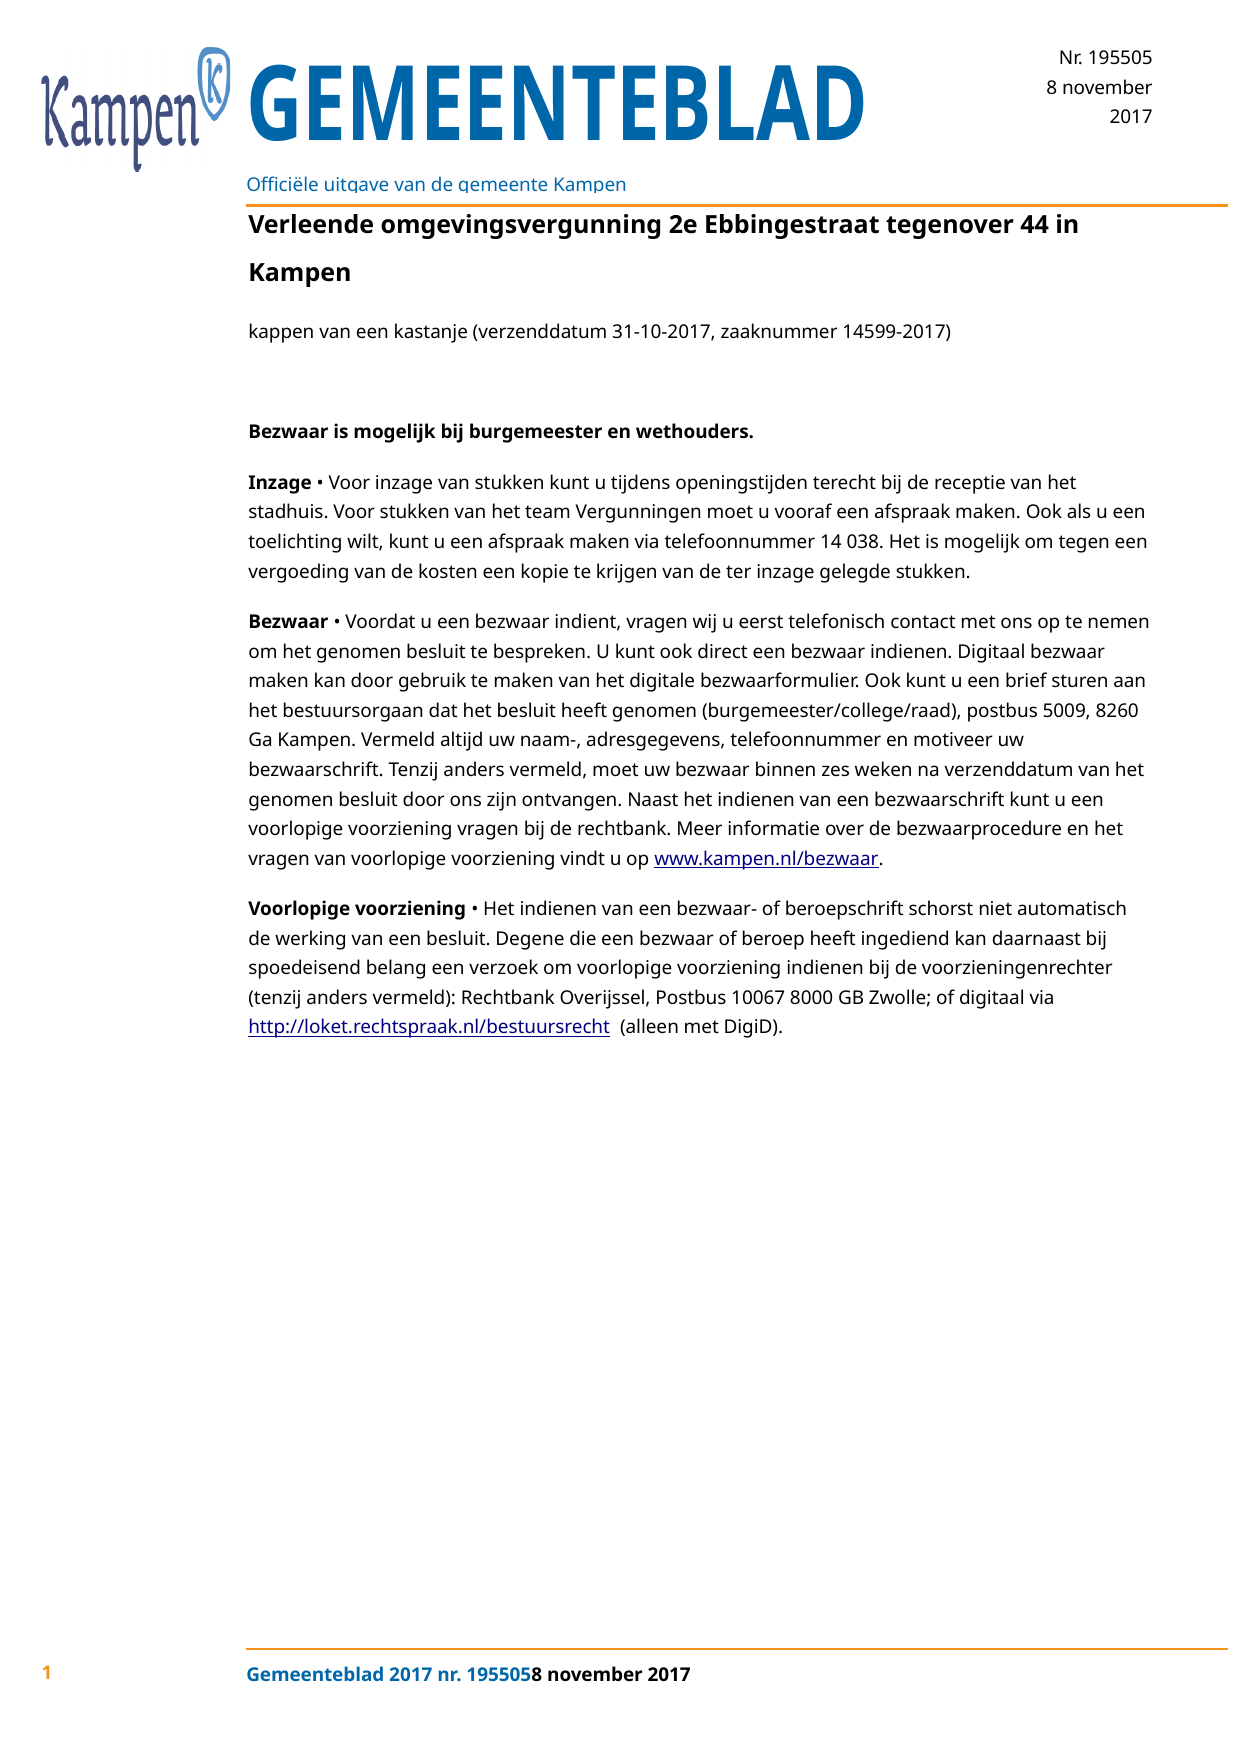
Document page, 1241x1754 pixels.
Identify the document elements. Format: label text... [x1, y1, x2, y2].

picture [41, 47, 231, 172]
text Voorlopige voorziening • Het indienen van een bezwaar- of beroepschrift schorst niet automatisch de werking van een besluit. Degene die een bezwaar of beroep heeft ingediend kan daarnaast bij spoedeisend belang een verzoek om voorlopige voorziening indienen bij de voorzieningenrechter (tenzij anders vermeld): Rechtbank Overijssel, Postbus 10067 8000 GB Zwolle; of digitaal via http://loket.rechtspraak.nl/bestuursrecht (alleen met DigiD). [248, 895, 1152, 1039]
text kappen van een kastanje (verzenddatum 31-10-2017, zaaknummer 14599-2017) [248, 318, 1152, 344]
text Bezwaar is mogelijk bij burgemeester en wethouders. [248, 419, 1152, 444]
text Bezwaar • Voordat u een bezwaar indient, vragen wij u eerst telefonisch contact met ons op te nemen om het genomen besluit te bespreken. U kunt ook direct een bezwaar indienen. Digitaal bezwaar maken kan door gebruik te maken van het digitale bezwaarformulier. Ook kunt u een brief sturen aan het bestuursorgaan dat het besluit heeft genomen (burgemeester/college/raad), postbus 5009, 8260 Ga Kampen. Vermeld altijd uw naam-, adresgegevens, telefoonnummer en motiveer uw bezwaarschrift. Tenzij anders vermeld, moet uw bezwaar binnen zes weken na verzenddatum van het genomen besluit door ons zijn ontvangen. Naast het indienen van een bezwaarschrift kunt u een voorlopige voorziening vragen bij de rechtbank. Meer informatie over de bezwaarprocedure en het vragen van voorlopige voorziening vindt u op www.kampen.nl/bezwaar. [248, 608, 1152, 871]
text Inzage • Voor inzage van stukken kunt u tijdens openingstijden terecht bij de receptie van het stadhuis. Voor stukken van het team Vergunningen moet u vooraf een afspraak maken. Ook als u een toelichting wilt, kunt u een afspraak maken via telefoonnummer 14 038. Het is mogelijk om tegen een vergoeding van de kosten een kopie te krijgen van de ter inzage gelegde stukken. [248, 469, 1152, 584]
text Verleende omgevingsvergunning 2e Ebbingestraat tegenover 44 in Kampen [248, 207, 1152, 288]
